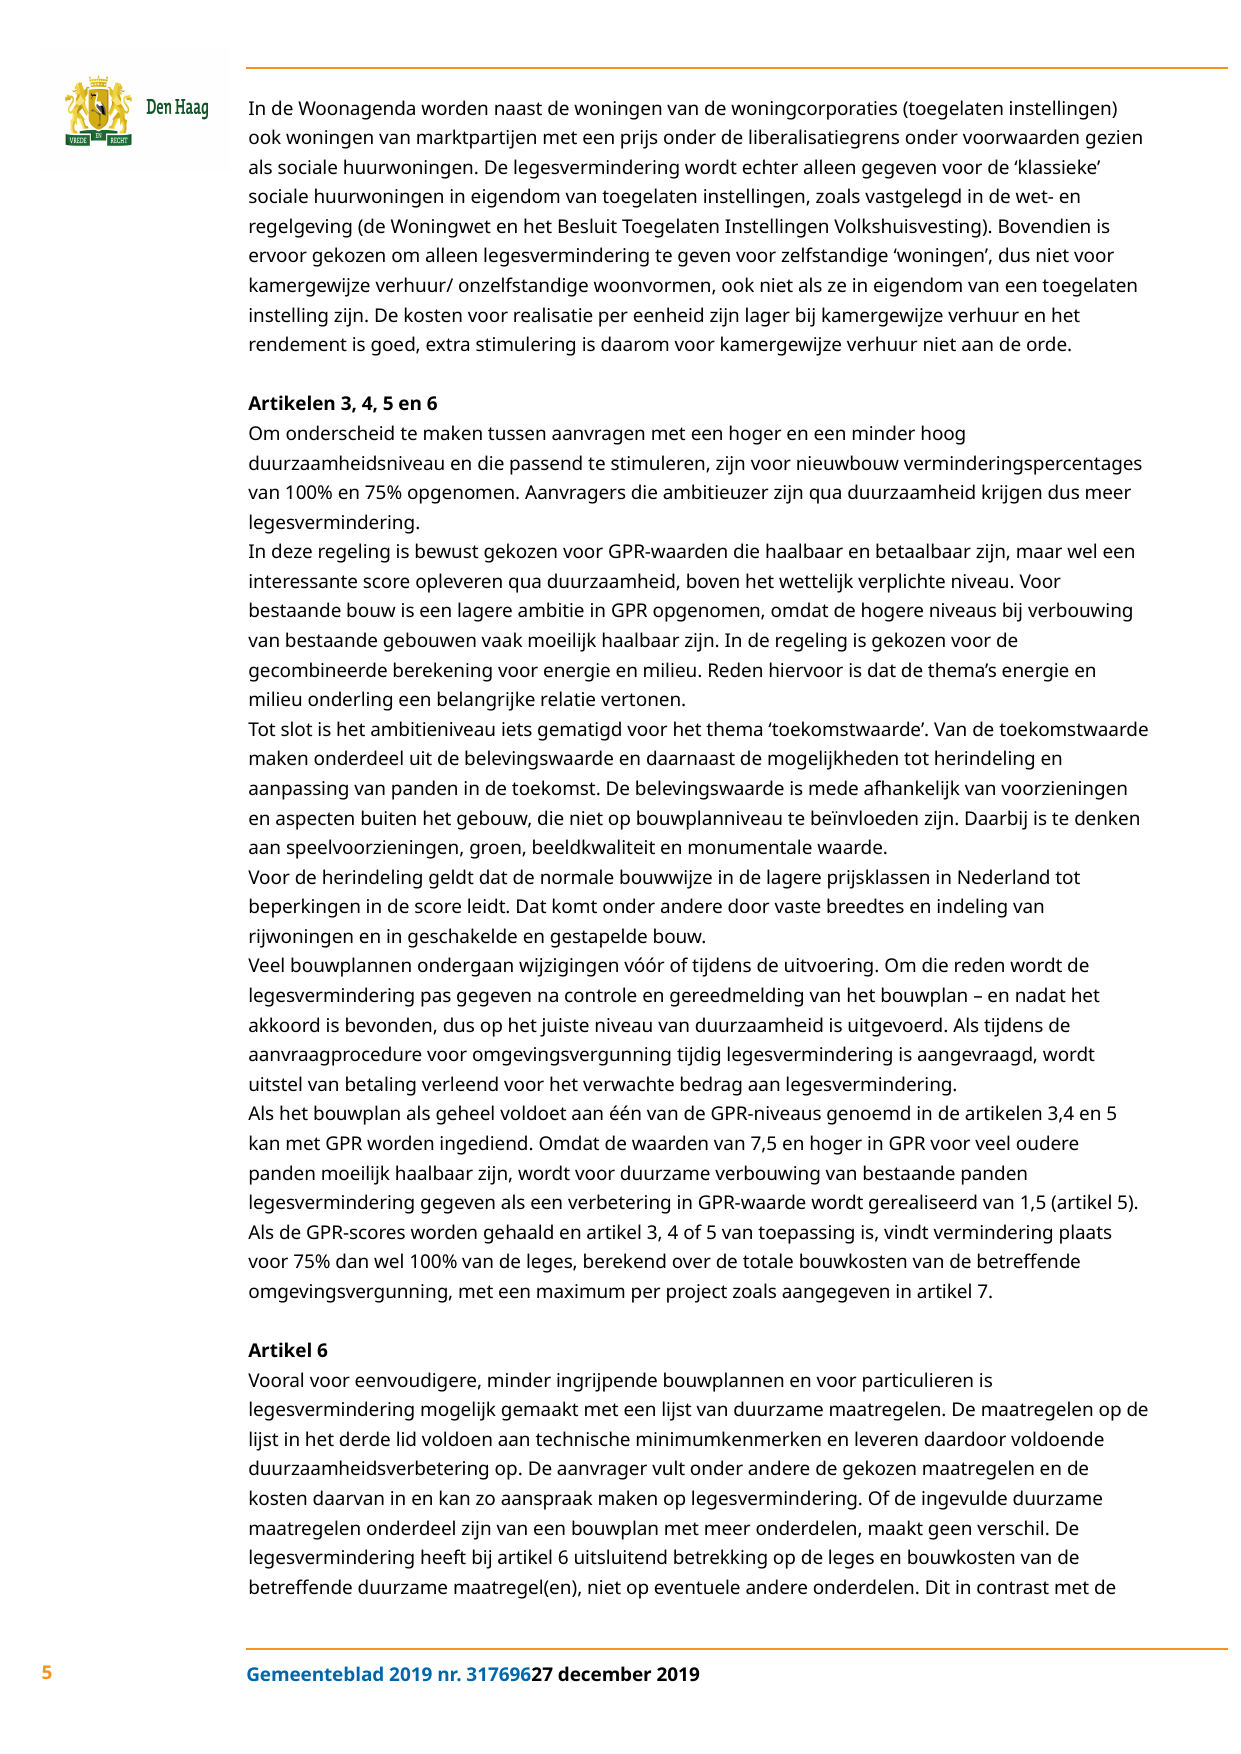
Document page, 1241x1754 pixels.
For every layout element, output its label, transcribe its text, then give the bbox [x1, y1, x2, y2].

text Als het bouwplan als geheel voldoet aan één van de GPR-niveaus genoemd in de artikelen 3,4 en 5 kan met GPR worden ingediend. Omdat de waarden van 7,5 en hoger in GPR voor veel oudere panden moeilijk haalbaar zijn, wordt voor duurzame verbouwing van bestaande panden legesvermindering gegeven als een verbetering in GPR-waarde wordt gerealiseerd van 1,5 (artikel 5). Als de GPR-scores worden gehaald en artikel 3, 4 of 5 van toepassing is, vindt vermindering plaats voor 75% dan wel 100% van de leges, berekend over de totale bouwkosten van de betreffende omgevingsvergunning, met een maximum per project zoals aangegeven in artikel 7. [248, 1101, 1152, 1304]
text In de Woonagenda worden naast de woningen van de woningcorporaties (toegelaten instellingen) ook woningen van marktpartijen met een prijs onder de liberalisatiegrens onder voorwaarden gezien als sociale huurwoningen. De legesvermindering wordt echter alleen gegeven voor de ‘klassieke’ sociale huurwoningen in eigendom van toegelaten instellingen, zoals vastgelegd in de wet- en regelgeving (de Woningwet en het Besluit Toegelaten Instellingen Volkshuisvesting). Bovendien is ervoor gekozen om alleen legesvermindering te geven voor zelfstandige ‘woningen’, dus niet voor kamergewijze verhuur/ onzelfstandige woonvormen, ook niet als ze in eigendom van een toegelaten instelling zijn. De kosten voor realisatie per eenheid zijn lager bij kamergewijze verhuur en het rendement is goed, extra stimulering is daarom voor kamergewijze verhuur niet aan de orde. [248, 95, 1152, 357]
text Voor de herindeling geldt dat de normale bouwwijze in de lagere prijsklassen in Nederland tot beperkingen in de score leidt. Dat komt onder andere door vaste breedtes en indeling van rijwoningen en in geschakelde en gestapelde bouw. [248, 864, 1152, 949]
text Vooral voor eenvoudigere, minder ingrijpende bouwplannen en voor particulieren is legesvermindering mogelijk gemaakt met een lijst van duurzame maatregelen. De maatregelen op de lijst in het derde lid voldoen aan technische minimumkenmerken en leveren daardoor voldoende duurzaamheidsverbetering op. De aanvrager vult onder andere de gekozen maatregelen en de kosten daarvan in en kan zo aanspraak maken op legesvermindering. Of de ingevulde duurzame maatregelen onderdeel zijn van een bouwplan met meer onderdelen, maakt geen verschil. De legesvermindering heeft bij artikel 6 uitsluitend betrekking op de leges en bouwkosten van de betreffende duurzame maatregel(en), niet op eventuele andere onderdelen. Dit in contrast met de [248, 1367, 1152, 1600]
text In deze regeling is bewust gekozen voor GPR-waarden die haalbaar en betaalbaar zijn, maar wel een interessante score opleveren qua duurzaamheid, boven het wettelijk verplichte niveau. Voor bestaande bouw is een lagere ambitie in GPR opgenomen, omdat de hogere niveaus bij verbouwing van bestaande gebouwen vaak moeilijk haalbaar zijn. In de regeling is gekozen voor de gecombineerde berekening voor energie en milieu. Reden hiervoor is dat de thema’s energie en milieu onderling een belangrijke relatie vertonen. [248, 538, 1152, 712]
text Veel bouwplannen ondergaan wijzigingen vóór of tijdens de uitvoering. Om die reden wordt de legesvermindering pas gegeven na controle en gereedmelding van het bouwplan – en nadat het akkoord is bevonden, dus op het juiste niveau van duurzaamheid is uitgevoerd. Als tijdens de aanvraagprocedure voor omgevingsvergunning tijdig legesvermindering is aangevraagd, wordt uitstel van betaling verleend voor het verwachte bedrag aan legesvermindering. [248, 953, 1152, 1097]
picture [41, 47, 231, 172]
text Tot slot is het ambitieniveau iets gematigd voor het thema ‘toekomstwaarde’. Van de toekomstwaarde maken onderdeel uit de belevingswaarde en daarnaast de mogelijkheden tot herindeling en aanpassing van panden in de toekomst. De belevingswaarde is mede afhankelijk van voorzieningen en aspecten buiten het gebouw, die niet op bouwplanniveau te beïnvloeden zijn. Daarbij is te denken aan speelvoorzieningen, groen, beeldkwaliteit en monumentale waarde. [248, 716, 1152, 860]
text Artikel 6 [248, 1337, 1152, 1363]
text Om onderscheid te maken tussen aanvragen met een hoger en een minder hoog duurzaamheidsniveau en die passend te stimuleren, zijn voor nieuwbouw verminderingspercentages van 100% en 75% opgenomen. Aanvragers die ambitieuzer zijn qua duurzaamheid krijgen dus meer legesvermindering. [248, 420, 1152, 535]
text Artikelen 3, 4, 5 en 6 [248, 391, 1152, 416]
